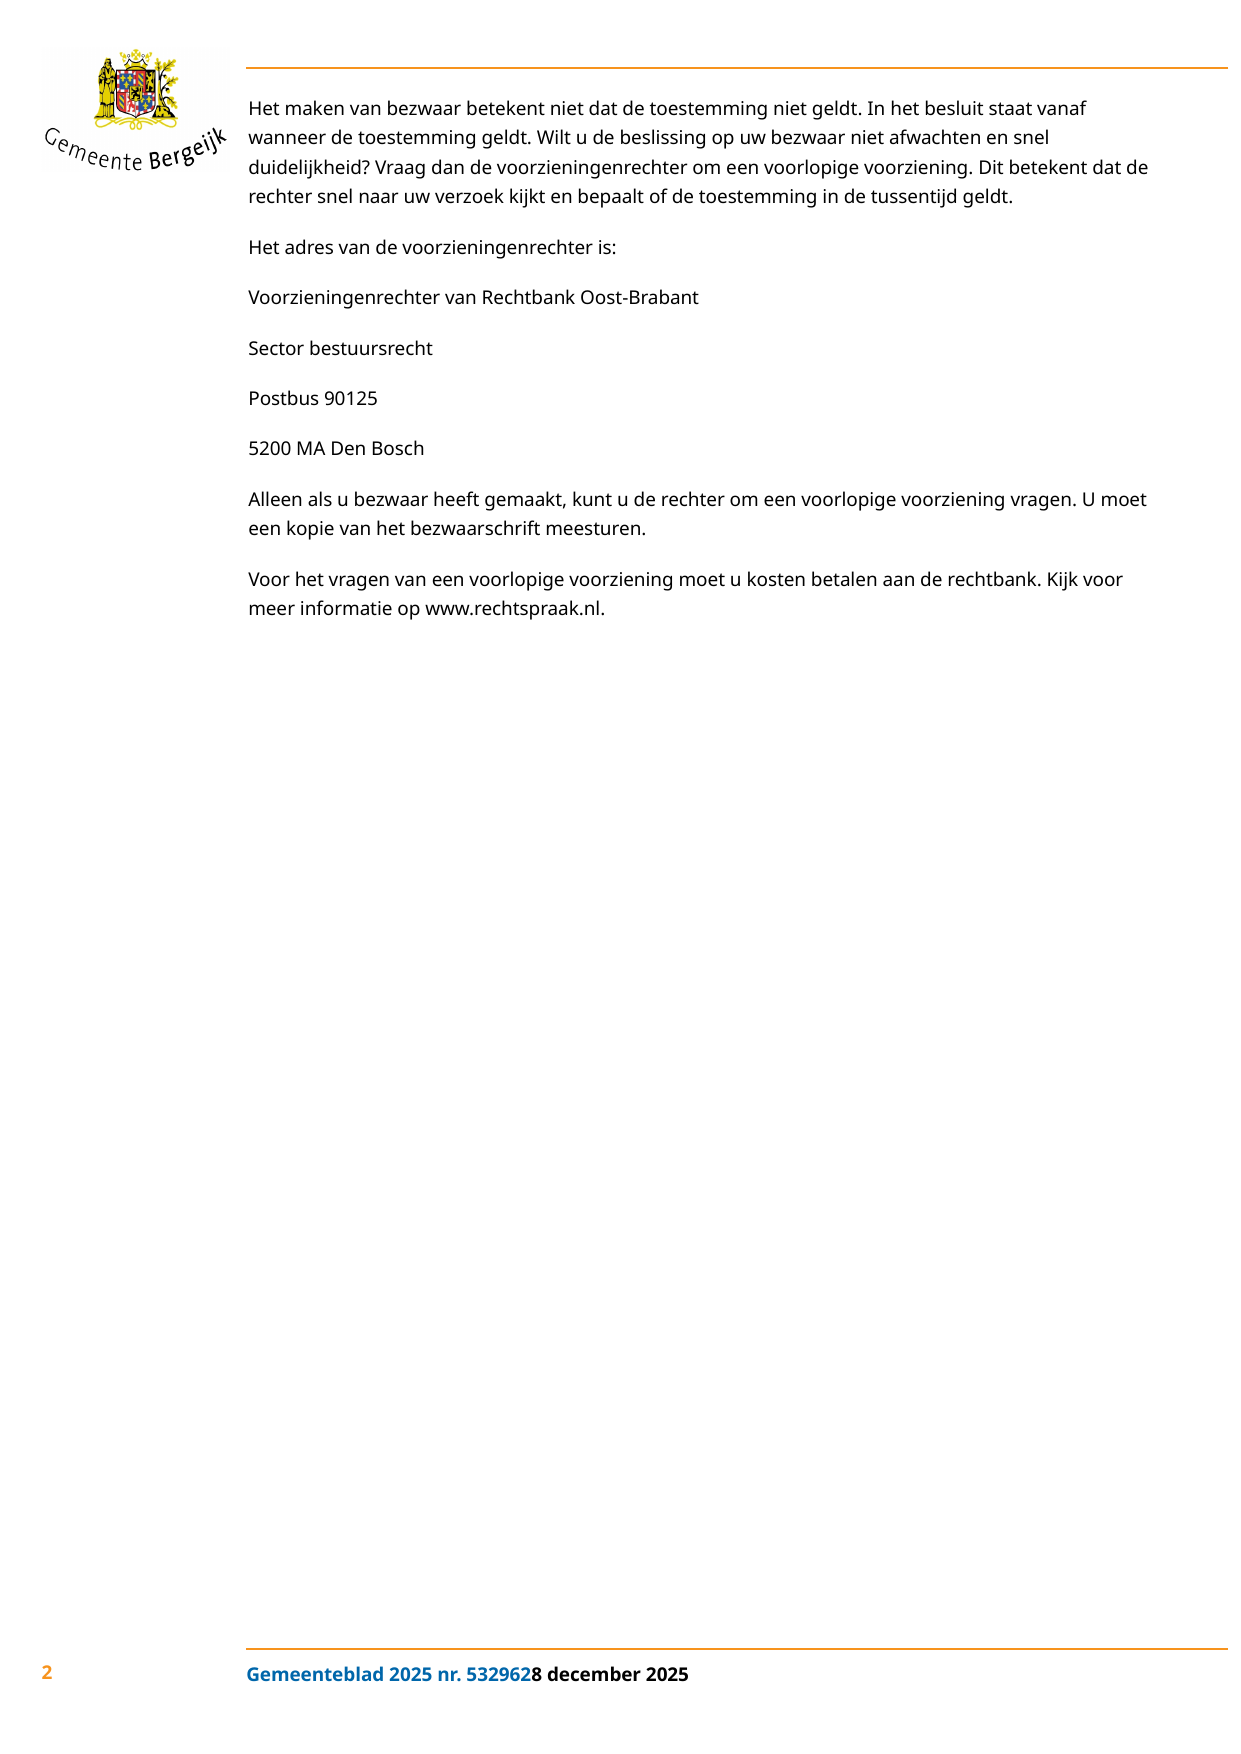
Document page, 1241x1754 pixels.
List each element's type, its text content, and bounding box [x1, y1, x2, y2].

text Postbus 90125 [248, 385, 1152, 411]
picture [41, 47, 231, 172]
text 5200 MA Den Bosch [248, 436, 1152, 461]
text Het maken van bezwaar betekent niet dat de toestemming niet geldt. In het besluit staat vanaf wanneer de toestemming geldt. Wilt u de beslissing op uw bezwaar niet afwachten en snel duidelijkheid? Vraag dan de voorzieningenrechter om een voorlopige voorziening. Dit betekent dat de rechter snel naar uw verzoek kijkt en bepaalt of de toestemming in de tussentijd geldt. [248, 95, 1152, 209]
text Het adres van de voorzieningenrechter is: [248, 234, 1152, 260]
text Sector bestuursrecht [248, 335, 1152, 361]
text Alleen als u bezwaar heeft gemaakt, kunt u de rechter om een voorlopige voorziening vragen. U moet een kopie van het bezwaarschrift meesturen. [248, 486, 1152, 541]
text Voorzieningenrechter van Rechtbank Oost-Brabant [248, 284, 1152, 310]
text Voor het vragen van een voorlopige voorziening moet u kosten betalen aan de rechtbank. Kijk voor meer informatie op www.rechtspraak.nl. [248, 566, 1152, 621]
